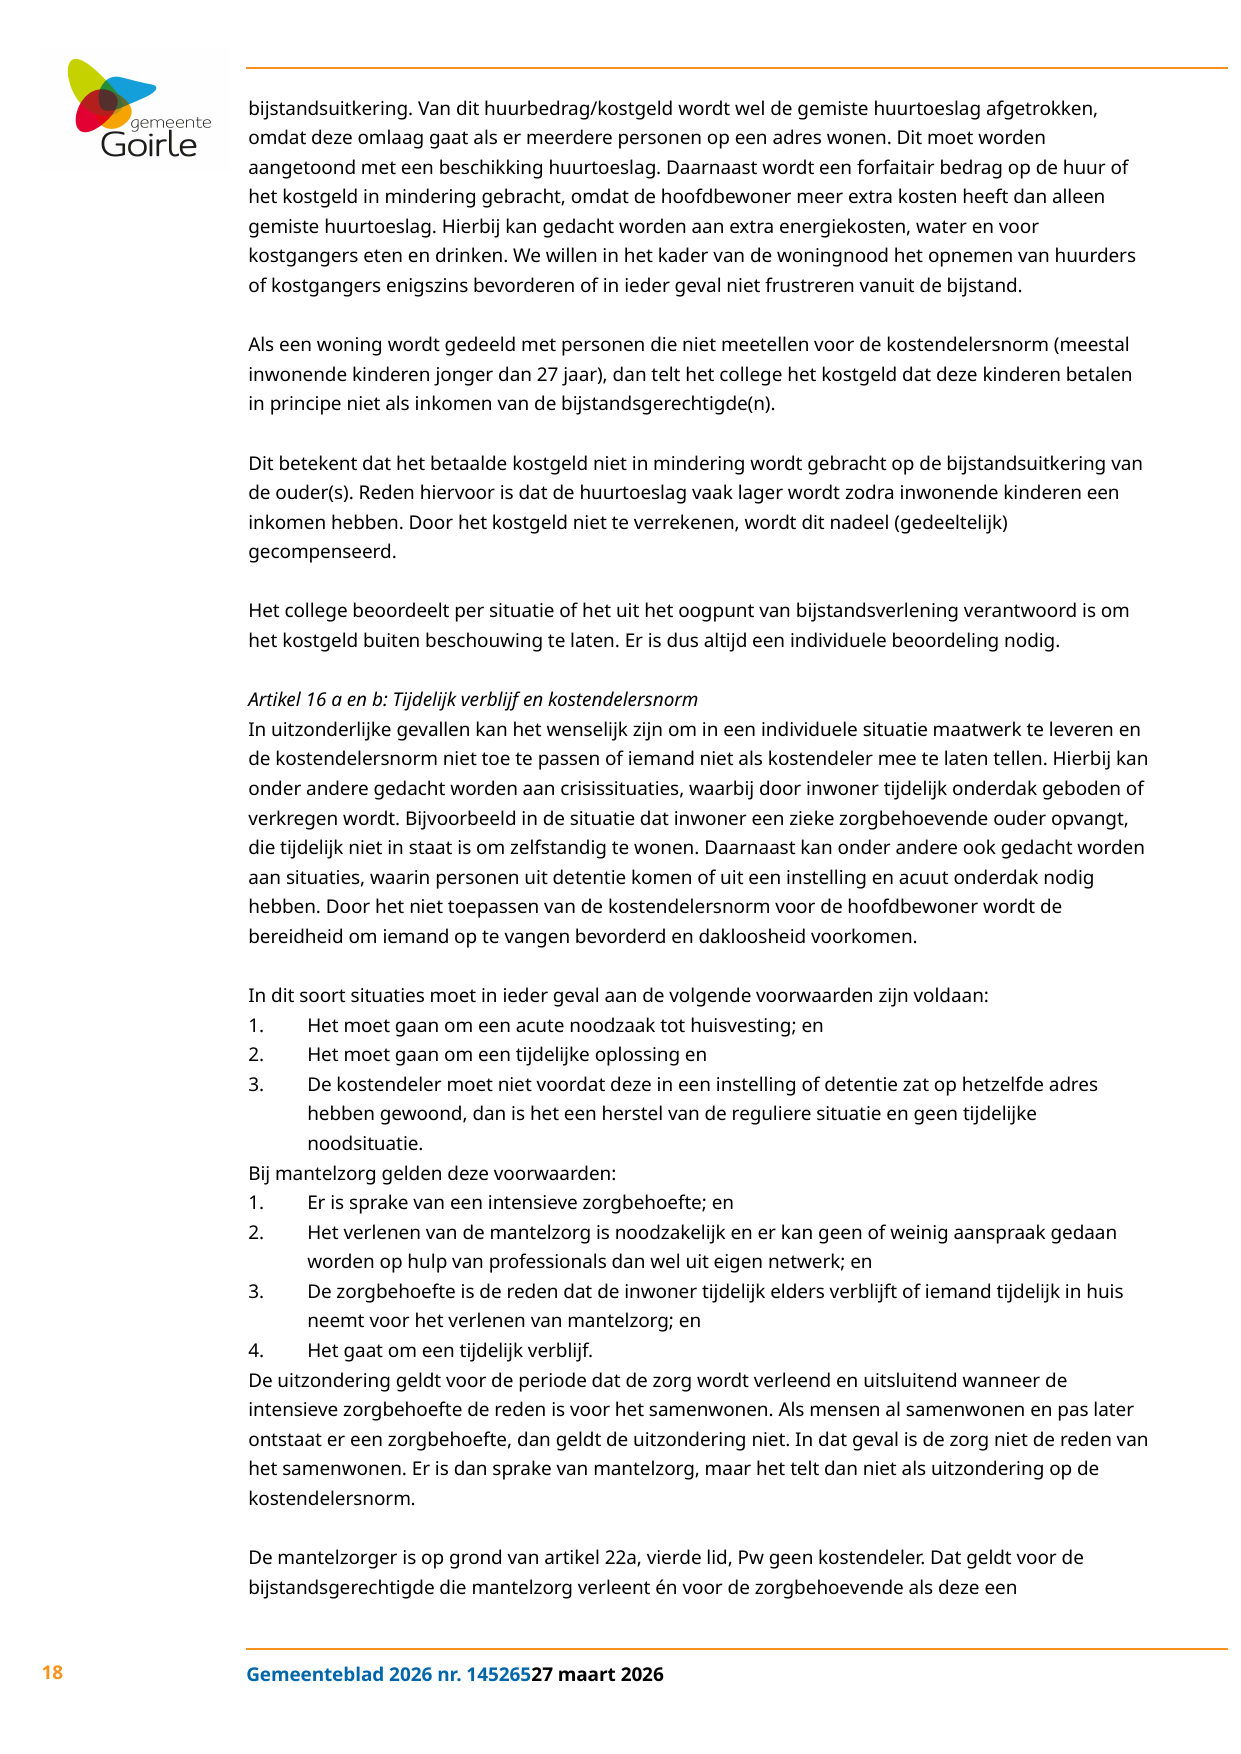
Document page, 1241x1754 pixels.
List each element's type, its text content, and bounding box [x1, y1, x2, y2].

text Het college beoordeelt per situatie of het uit het oogpunt van bijstandsverlening verantwoord is om het kostgeld buiten beschouwing te laten. Er is dus altijd een individuele beoordeling nodig. [248, 598, 1152, 653]
text Als een woning wordt gedeeld met personen die niet meetellen voor de kostendelersnorm (meestal inwonende kinderen jonger dan 27 jaar), dan telt het college het kostgeld dat deze kinderen betalen in principe niet als inkomen van de bijstandsgerechtigde(n). [248, 331, 1152, 416]
text Dit betekent dat het betaalde kostgeld niet in mindering wordt gebracht op de bijstandsuitkering van de ouder(s). Reden hiervoor is dat de huurtoeslag vaak lager wordt zodra inwonende kinderen een inkomen hebben. Door het kostgeld niet te verrekenen, wordt dit nadeel (gedeeltelijk) gecompenseerd. [248, 450, 1152, 564]
text In dit soort situaties moet in ieder geval aan de volgende voorwaarden zijn voldaan: [248, 982, 1152, 1008]
list Het verlenen van de mantelzorg is noodzakelijk en er kan geen of weinig aanspraak gedaan worden op hulp van professionals dan wel uit eigen netwerk; en [248, 1219, 1152, 1274]
list De kostendeler moet niet voordat deze in een instelling of detentie zat op hetzelfde adres hebben gewoond, dan is het een herstel van de reguliere situatie en geen tijdelijke noodsituatie. [248, 1071, 1152, 1156]
text In uitzonderlijke gevallen kan het wenselijk zijn om in een individuele situatie maatwerk te leveren en de kostendelersnorm niet toe te passen of iemand niet als kostendeler mee te laten tellen. Hierbij kan onder andere gedacht worden aan crisissituaties, waarbij door inwoner tijdelijk onderdak geboden of verkregen wordt. Bijvoorbeeld in de situatie dat inwoner een zieke zorgbehoevende ouder opvangt, die tijdelijk niet in staat is om zelfstandig te wonen. Daarnaast kan onder andere ook gedacht worden aan situaties, waarin personen uit detentie komen of uit een instelling en acuut onderdak nodig hebben. Door het niet toepassen van de kostendelersnorm voor de hoofdbewoner wordt de bereidheid om iemand op te vangen bevorderd en dakloosheid voorkomen. [248, 716, 1152, 949]
list Het moet gaan om een tijdelijke oplossing en [248, 1041, 1152, 1067]
list De zorgbehoefte is de reden dat de inwoner tijdelijk elders verblijft of iemand tijdelijk in huis neemt voor het verlenen van mantelzorg; en [248, 1278, 1152, 1333]
list Er is sprake van een intensieve zorgbehoefte; en [248, 1189, 1152, 1215]
text Bij mantelzorg gelden deze voorwaarden: [248, 1160, 1152, 1186]
picture [41, 47, 231, 172]
list Het moet gaan om een acute noodzaak tot huisvesting; en [248, 1012, 1152, 1038]
text bijstandsuitkering. Van dit huurbedrag/kostgeld wordt wel de gemiste huurtoeslag afgetrokken, omdat deze omlaag gaat als er meerdere personen op een adres wonen. Dit moet worden aangetoond met een beschikking huurtoeslag. Daarnaast wordt een forfaitair bedrag op de huur of het kostgeld in mindering gebracht, omdat de hoofdbewoner meer extra kosten heeft dan alleen gemiste huurtoeslag. Hierbij kan gedacht worden aan extra energiekosten, water en voor kostgangers eten en drinken. We willen in het kader van de woningnood het opnemen van huurders of kostgangers enigszins bevorderen of in ieder geval niet frustreren vanuit de bijstand. [248, 95, 1152, 298]
text Artikel 16 a en b: Tijdelijk verblijf en kostendelersnorm [248, 686, 1152, 712]
list Het gaat om een tijdelijk verblijf. [248, 1337, 1152, 1363]
text De uitzondering geldt voor de periode dat de zorg wordt verleend en uitsluitend wanneer de intensieve zorgbehoefte de reden is voor het samenwonen. Als mensen al samenwonen en pas later ontstaat er een zorgbehoefte, dan geldt de uitzondering niet. In dat geval is de zorg niet de reden van het samenwonen. Er is dan sprake van mantelzorg, maar het telt dan niet als uitzondering op de kostendelersnorm. [248, 1367, 1152, 1511]
text De mantelzorger is op grond van artikel 22a, vierde lid, Pw geen kostendeler. Dat geldt voor de bijstandsgerechtigde die mantelzorg verleent én voor de zorgbehoevende als deze een [248, 1544, 1152, 1600]
